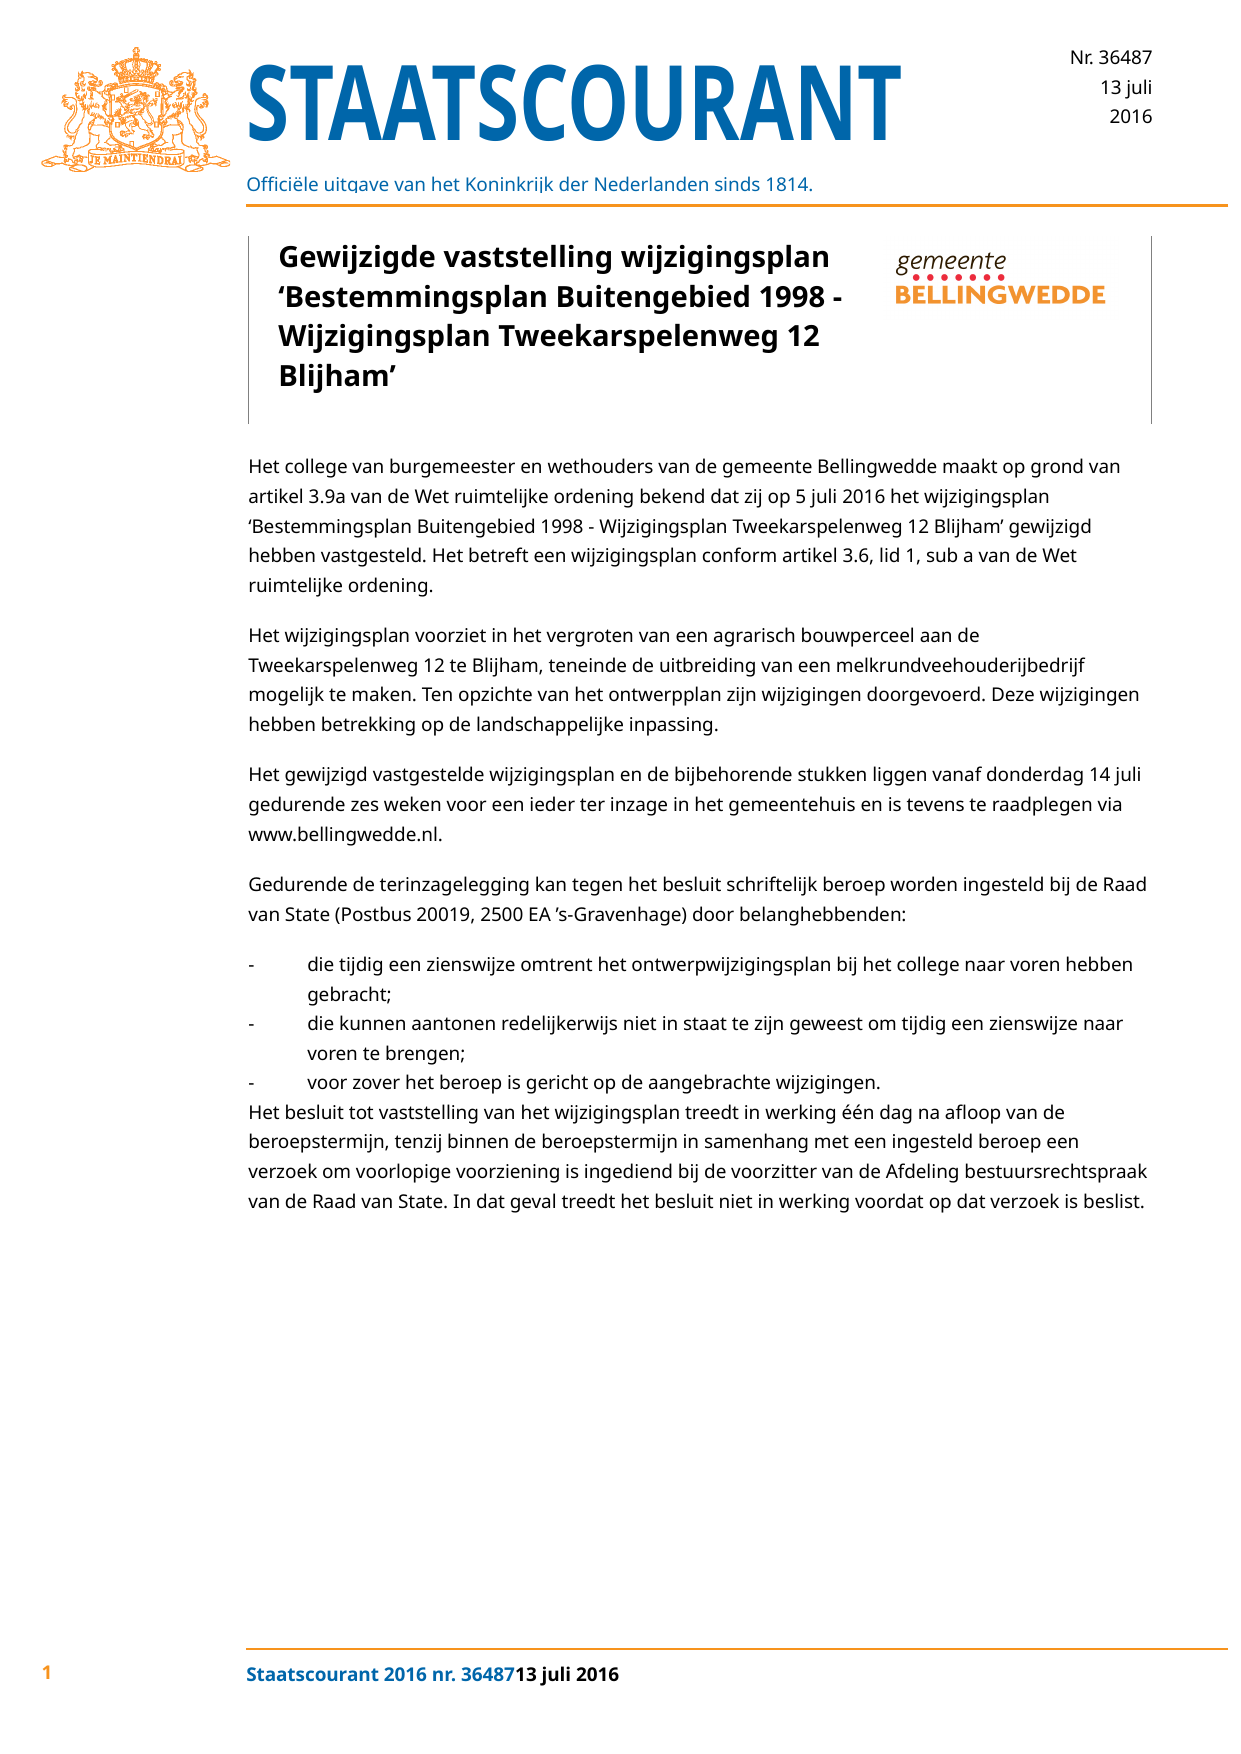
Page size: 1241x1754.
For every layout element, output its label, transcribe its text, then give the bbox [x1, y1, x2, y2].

text Het wijzigingsplan voorziet in het vergroten van een agrarisch bouwperceel aan de Tweekarspelenweg 12 te Blijham, teneinde de uitbreiding van een melkrundveehouderijbedrijf mogelijk te maken. Ten opzichte van het ontwerpplan zijn wijzigingen doorgevoerd. Deze wijzigingen hebben betrekking op de landschappelijke inpassing. [248, 622, 1152, 737]
table_header [1119, 236, 1151, 319]
table_header Gewijzigde vaststelling wijzigingsplan ‘Bestemmingsplan Buitengebied 1998 - Wijzigingsplan Tweekarspelenweg 12 Blijham’ [249, 236, 850, 424]
text Gedurende de terinzagelegging kan tegen het besluit schriftelijk beroep worden ingesteld bij de Raad van State (Postbus 20019, 2500 EA ’s-Gravenhage) door belanghebbenden: [248, 871, 1152, 926]
list die tijdig een zienswijze omtrent het ontwerpwijzigingsplan bij het college naar voren hebben gebracht; [248, 951, 1152, 1006]
text Het college van burgemeester en wethouders van de gemeente Bellingwedde maakt op grond van artikel 3.9a van de Wet ruimtelijke ordening bekend dat zij op 5 juli 2016 het wijzigingsplan ‘Bestemmingsplan Buitengebied 1998 - Wijzigingsplan Tweekarspelenweg 12 Blijham’ gewijzigd hebben vastgesteld. Het betreft een wijzigingsplan conform artikel 3.6, lid 1, sub a van de Wet ruimtelijke ordening. [248, 454, 1152, 598]
text Het besluit tot vaststelling van het wijzigingsplan treedt in werking één dag na afloop van de beroepstermijn, tenzij binnen de beroepstermijn in samenhang met een ingesteld beroep een verzoek om voorlopige voorziening is ingediend bij de voorzitter van de Afdeling bestuursrechtspraak van de Raad van State. In dat geval treedt het besluit niet in werking voordat op dat verzoek is beslist. [248, 1099, 1152, 1213]
picture [882, 236, 1119, 320]
picture [41, 47, 231, 172]
list voor zover het beroep is gericht op de aangebrachte wijzigingen. [248, 1069, 1152, 1095]
text Het gewijzigd vastgestelde wijzigingsplan en de bijbehorende stukken liggen vanaf donderdag 14 juli gedurende zes weken voor een ieder ter inzage in het gemeentehuis en is tevens te raadplegen via www.bellingwedde.nl. [248, 762, 1152, 846]
list die kunnen aantonen redelijkerwijs niet in staat te zijn geweest om tijdig een zienswijze naar voren te brengen; [248, 1010, 1152, 1066]
table_header [850, 236, 882, 319]
table_header [850, 320, 1151, 424]
